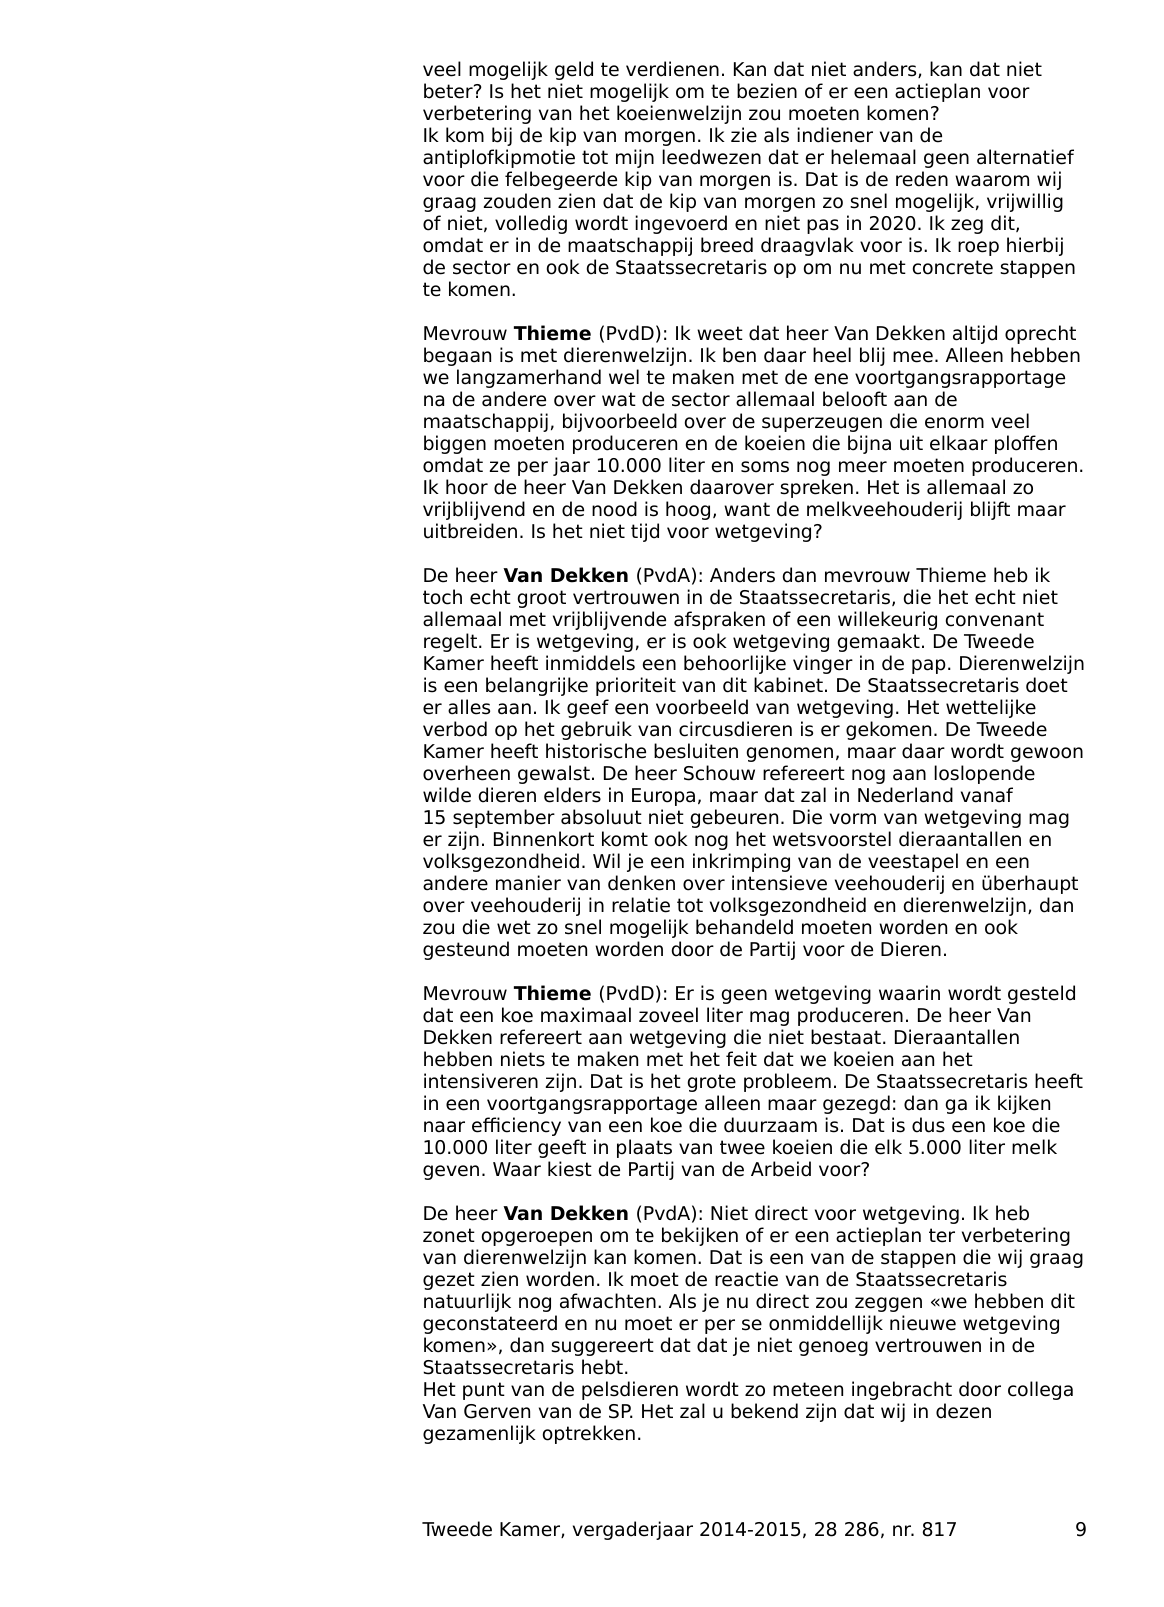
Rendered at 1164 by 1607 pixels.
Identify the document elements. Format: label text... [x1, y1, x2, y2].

text veel mogelijk geld te verdienen. Kan dat niet anders, kan dat niet beter? Is het niet mogelijk om te bezien of er een actieplan voor verbetering van het koeienwelzijn zou moeten komen? [422, 59, 1087, 125]
text De heer Van Dekken (PvdA): Anders dan mevrouw Thieme heb ik toch echt groot vertrouwen in de Staatssecretaris, die het echt niet allemaal met vrijblijvende afspraken of een willekeurig convenant regelt. Er is wetgeving, er is ook wetgeving gemaakt. De Tweede Kamer heeft inmiddels een behoorlijke vinger in de pap. Dierenwelzijn is een belangrijke prioriteit van dit kabinet. De Staatssecretaris doet er alles aan. Ik geef een voorbeeld van wetgeving. Het wettelijke verbod op het gebruik van circusdieren is er gekomen. De Tweede Kamer heeft historische besluiten genomen, maar daar wordt gewoon overheen gewalst. De heer Schouw refereert nog aan loslopende wilde dieren elders in Europa, maar dat zal in Nederland vanaf 15 september absoluut niet gebeuren. Die vorm van wetgeving mag er zijn. Binnenkort komt ook nog het wetsvoorstel dieraantallen en volksgezondheid. Wil je een inkrimping van de veestapel en een andere manier van denken over intensieve veehouderij en überhaupt over veehouderij in relatie tot volksgezondheid en dierenwelzijn, dan zou die wet zo snel mogelijk behandeld moeten worden en ook gesteund moeten worden door de Partij voor de Dieren. [422, 565, 1087, 961]
text De heer Van Dekken (PvdA): Niet direct voor wetgeving. Ik heb zonet opgeroepen om te bekijken of er een actieplan ter verbetering van dierenwelzijn kan komen. Dat is een van de stappen die wij graag gezet zien worden. Ik moet de reactie van de Staatssecretaris natuurlijk nog afwachten. Als je nu direct zou zeggen «we hebben dit geconstateerd en nu moet er per se onmiddellijk nieuwe wetgeving komen», dan suggereert dat dat je niet genoeg vertrouwen in de Staatssecretaris hebt. [422, 1203, 1087, 1379]
text Ik kom bij de kip van morgen. Ik zie als indiener van de antiplofkipmotie tot mijn leedwezen dat er helemaal geen alternatief voor die felbegeerde kip van morgen is. Dat is de reden waarom wij graag zouden zien dat de kip van morgen zo snel mogelijk, vrijwillig of niet, volledig wordt ingevoerd en niet pas in 2020. Ik zeg dit, omdat er in de maatschappij breed draagvlak voor is. Ik roep hierbij de sector en ook de Staatssecretaris op om nu met concrete stappen te komen. [422, 125, 1087, 301]
text Het punt van de pelsdieren wordt zo meteen ingebracht door collega Van Gerven van de SP. Het zal u bekend zijn dat wij in dezen gezamenlijk optrekken. [422, 1379, 1087, 1444]
text Mevrouw Thieme (PvdD): Er is geen wetgeving waarin wordt gesteld dat een koe maximaal zoveel liter mag produceren. De heer Van Dekken refereert aan wetgeving die niet bestaat. Dieraantallen hebben niets te maken met het feit dat we koeien aan het intensiveren zijn. Dat is het grote probleem. De Staatssecretaris heeft in een voortgangsrapportage alleen maar gezegd: dan ga ik kijken naar efficiency van een koe die duurzaam is. Dat is dus een koe die 10.000 liter geeft in plaats van twee koeien die elk 5.000 liter melk geven. Waar kiest de Partij van de Arbeid voor? [422, 983, 1087, 1181]
text Mevrouw Thieme (PvdD): Ik weet dat heer Van Dekken altijd oprecht begaan is met dierenwelzijn. Ik ben daar heel blij mee. Alleen hebben we langzamerhand wel te maken met de ene voortgangsrapportage na de andere over wat de sector allemaal belooft aan de maatschappij, bijvoorbeeld over de superzeugen die enorm veel biggen moeten produceren en de koeien die bijna uit elkaar ploffen omdat ze per jaar 10.000 liter en soms nog meer moeten produceren. Ik hoor de heer Van Dekken daarover spreken. Het is allemaal zo vrijblijvend en de nood is hoog, want de melkveehouderij blijft maar uitbreiden. Is het niet tijd voor wetgeving? [422, 323, 1087, 543]
